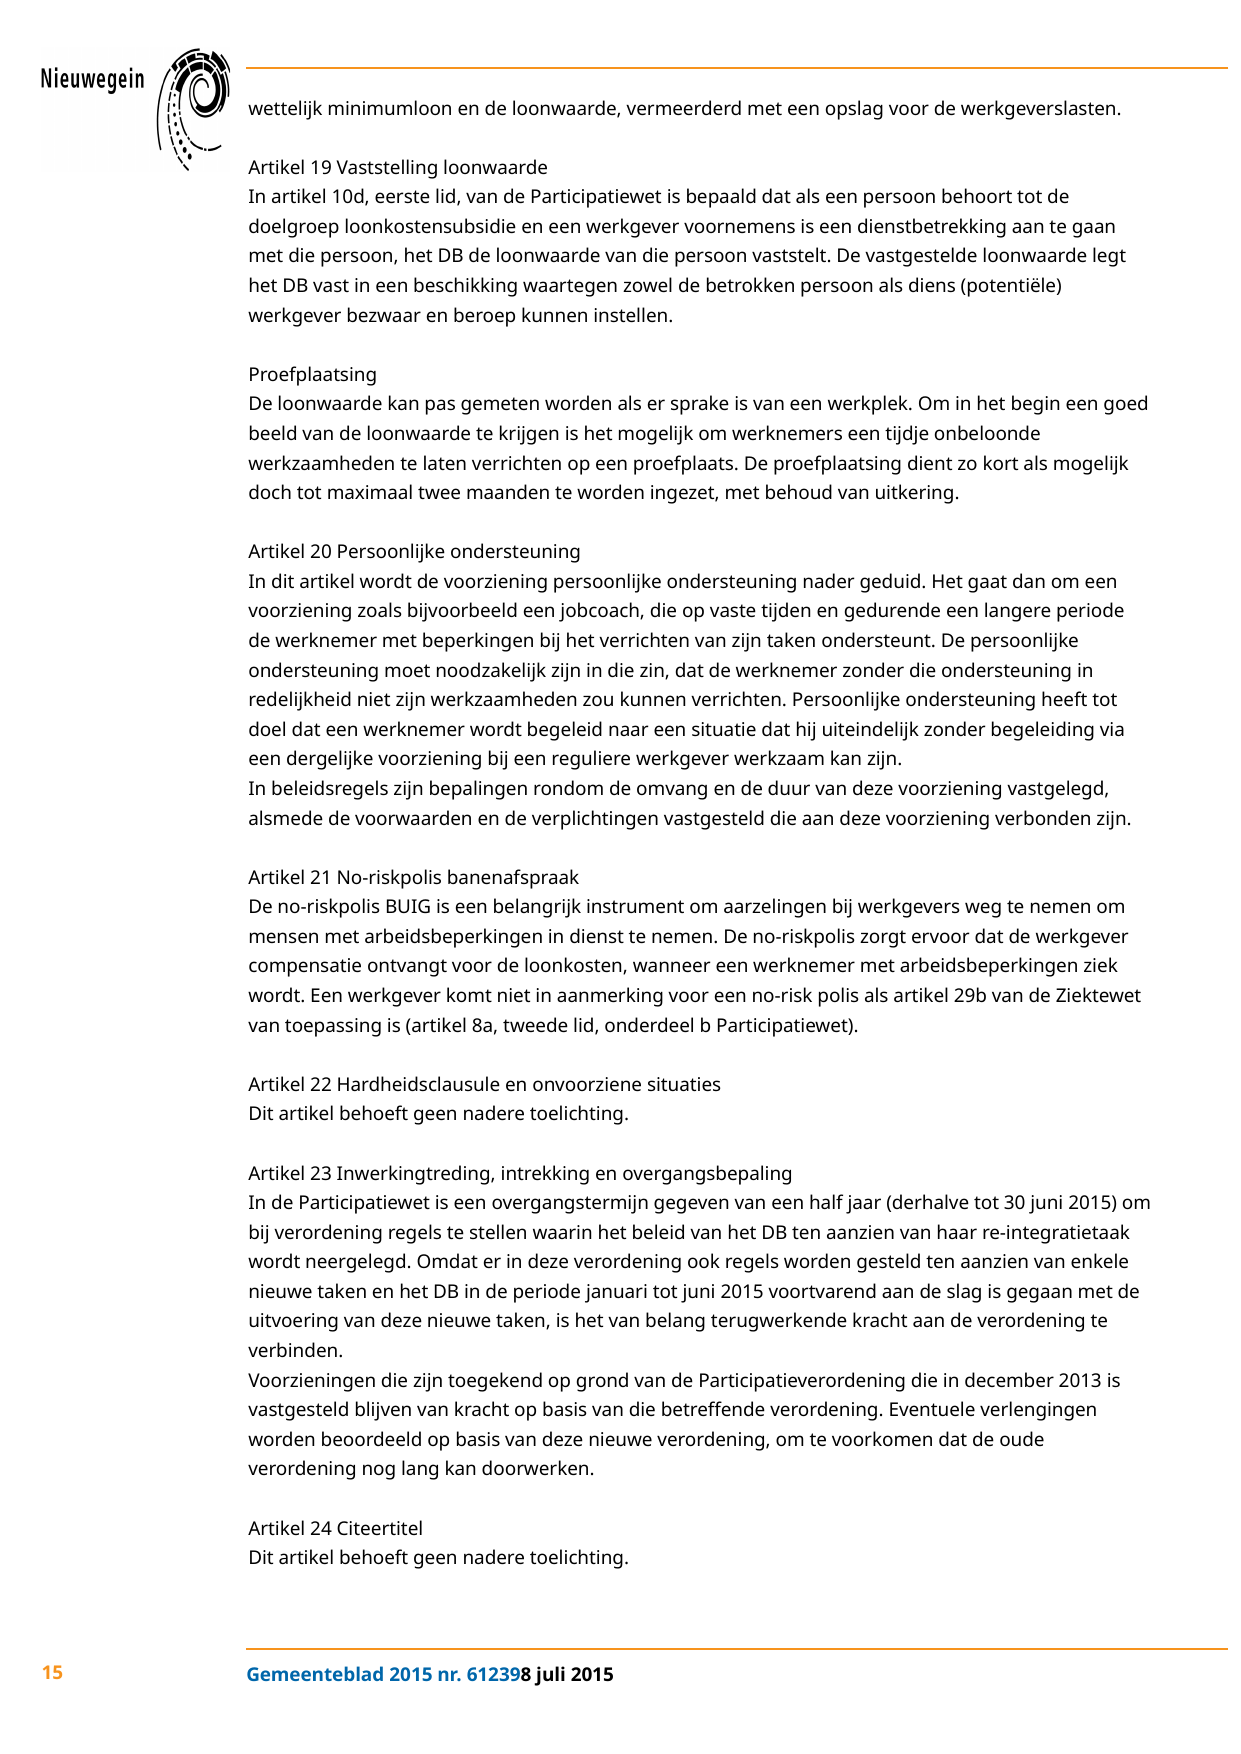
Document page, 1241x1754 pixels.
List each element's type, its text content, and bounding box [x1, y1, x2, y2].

text In dit artikel wordt de voorziening persoonlijke ondersteuning nader geduid. Het gaat dan om een voorziening zoals bijvoorbeeld een jobcoach, die op vaste tijden en gedurende een langere periode de werknemer met beperkingen bij het verrichten van zijn taken ondersteunt. De persoonlijke ondersteuning moet noodzakelijk zijn in die zin, dat de werknemer zonder die ondersteuning in redelijkheid niet zijn werkzaamheden zou kunnen verrichten. Persoonlijke ondersteuning heeft tot doel dat een werknemer wordt begeleid naar een situatie dat hij uiteindelijk zonder begeleiding via een dergelijke voorziening bij een reguliere werkgever werkzaam kan zijn. [248, 568, 1152, 771]
text Artikel 19 Vaststelling loonwaarde [248, 154, 1152, 180]
text Artikel 24 Citeertitel [248, 1515, 1152, 1541]
text Dit artikel behoeft geen nadere toelichting. [248, 1101, 1152, 1126]
text Artikel 20 Persoonlijke ondersteuning [248, 538, 1152, 564]
text Artikel 21 No-riskpolis banenafspraak [248, 864, 1152, 890]
text Proefplaatsing [248, 361, 1152, 387]
text Artikel 23 Inwerkingtreding, intrekking en overgangsbepaling [248, 1160, 1152, 1186]
text In beleidsregels zijn bepalingen rondom de omvang en de duur van deze voorziening vastgelegd, alsmede de voorwaarden en de verplichtingen vastgesteld die aan deze voorziening verbonden zijn. [248, 775, 1152, 831]
text Voorzieningen die zijn toegekend op grond van de Participatieverordening die in december 2013 is vastgesteld blijven van kracht op basis van die betreffende verordening. Eventuele verlengingen worden beoordeeld op basis van deze nieuwe verordening, om te voorkomen dat de oude verordening nog lang kan doorwerken. [248, 1367, 1152, 1481]
text Artikel 22 Hardheidsclausule en onvoorziene situaties [248, 1071, 1152, 1097]
text Dit artikel behoeft geen nadere toelichting. [248, 1544, 1152, 1570]
text De no-riskpolis BUIG is een belangrijk instrument om aarzelingen bij werkgevers weg te nemen om mensen met arbeidsbeperkingen in dienst te nemen. De no-riskpolis zorgt ervoor dat de werkgever compensatie ontvangt voor de loonkosten, wanneer een werknemer met arbeidsbeperkingen ziek wordt. Een werkgever komt niet in aanmerking voor een no-risk polis als artikel 29b van de Ziektewet van toepassing is (artikel 8a, tweede lid, onderdeel b Participatiewet). [248, 893, 1152, 1038]
text In artikel 10d, eerste lid, van de Participatiewet is bepaald dat als een persoon behoort tot de doelgroep loonkostensubsidie en een werkgever voornemens is een dienstbetrekking aan te gaan met die persoon, het DB de loonwaarde van die persoon vaststelt. De vastgestelde loonwaarde legt het DB vast in een beschikking waartegen zowel de betrokken persoon als diens (potentiële) werkgever bezwaar en beroep kunnen instellen. [248, 183, 1152, 328]
text wettelijk minimumloon en de loonwaarde, vermeerderd met een opslag voor de werkgeverslasten. [248, 95, 1152, 121]
text In de Participatiewet is een overgangstermijn gegeven van een half jaar (derhalve tot 30 juni 2015) om bij verordening regels te stellen waarin het beleid van het DB ten aanzien van haar re-integratietaak wordt neergelegd. Omdat er in deze verordening ook regels worden gesteld ten aanzien van enkele nieuwe taken en het DB in de periode januari tot juni 2015 voortvarend aan de slag is gegaan met de uitvoering van deze nieuwe taken, is het van belang terugwerkende kracht aan de verordening te verbinden. [248, 1189, 1152, 1363]
text De loonwaarde kan pas gemeten worden als er sprake is van een werkplek. Om in het begin een goed beeld van de loonwaarde te krijgen is het mogelijk om werknemers een tijdje onbeloonde werkzaamheden te laten verrichten op een proefplaats. De proefplaatsing dient zo kort als mogelijk doch tot maximaal twee maanden te worden ingezet, met behoud van uitkering. [248, 391, 1152, 505]
picture [41, 47, 231, 172]
